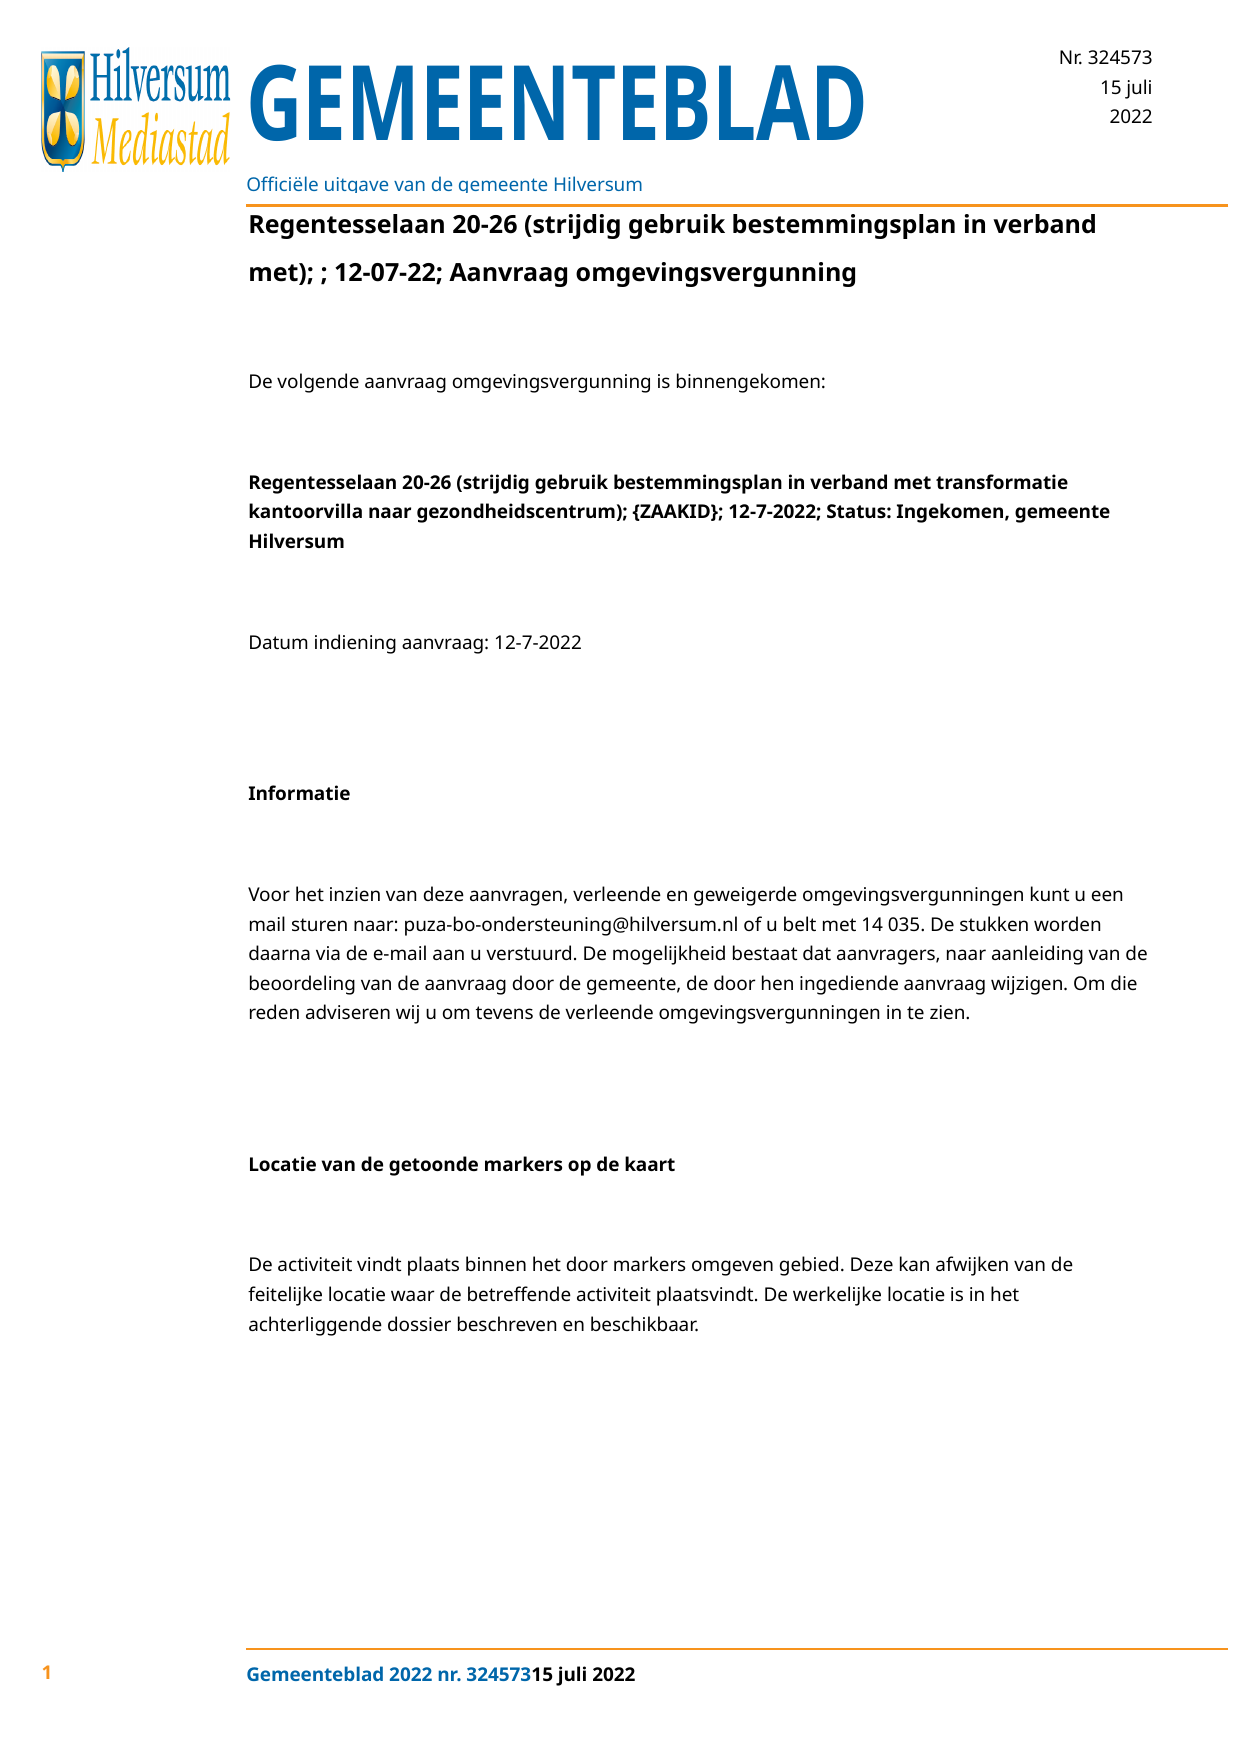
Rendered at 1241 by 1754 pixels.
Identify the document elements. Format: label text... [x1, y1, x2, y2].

text Datum indiening aanvraag: 12-7-2022 [248, 629, 1152, 655]
text Informatie [248, 780, 1152, 806]
text Voor het inzien van deze aanvragen, verleende en geweigerde omgevingsvergunningen kunt u een mail sturen naar: puza-bo-ondersteuning@hilversum.nl of u belt met 14 035. De stukken worden daarna via de e-mail aan u verstuurd. De mogelijkheid bestaat dat aanvragers, naar aanleiding van de beoordeling van de aanvraag door de gemeente, de door hen ingediende aanvraag wijzigen. Om die reden adviseren wij u om tevens de verleende omgevingsvergunningen in te zien. [248, 881, 1152, 1025]
text De activiteit vindt plaats binnen het door markers omgeven gebied. Deze kan afwijken van de feitelijke locatie waar de betreffende activiteit plaatsvindt. De werkelijke locatie is in het achterliggende dossier beschreven en beschikbaar. [248, 1252, 1152, 1337]
text De volgende aanvraag omgevingsvergunning is binnengekomen: [248, 368, 1152, 394]
picture [41, 47, 231, 172]
text Locatie van de getoonde markers op de kaart [248, 1151, 1152, 1177]
text Regentesselaan 20-26 (strijdig gebruik bestemmingsplan in verband met transformatie kantoorvilla naar gezondheidscentrum); {ZAAKID}; 12-7-2022; Status: Ingekomen, gemeente Hilversum [248, 469, 1152, 554]
text Regentesselaan 20-26 (strijdig gebruik bestemmingsplan in verband met); ; 12-07-22; Aanvraag omgevingsvergunning [248, 207, 1152, 288]
